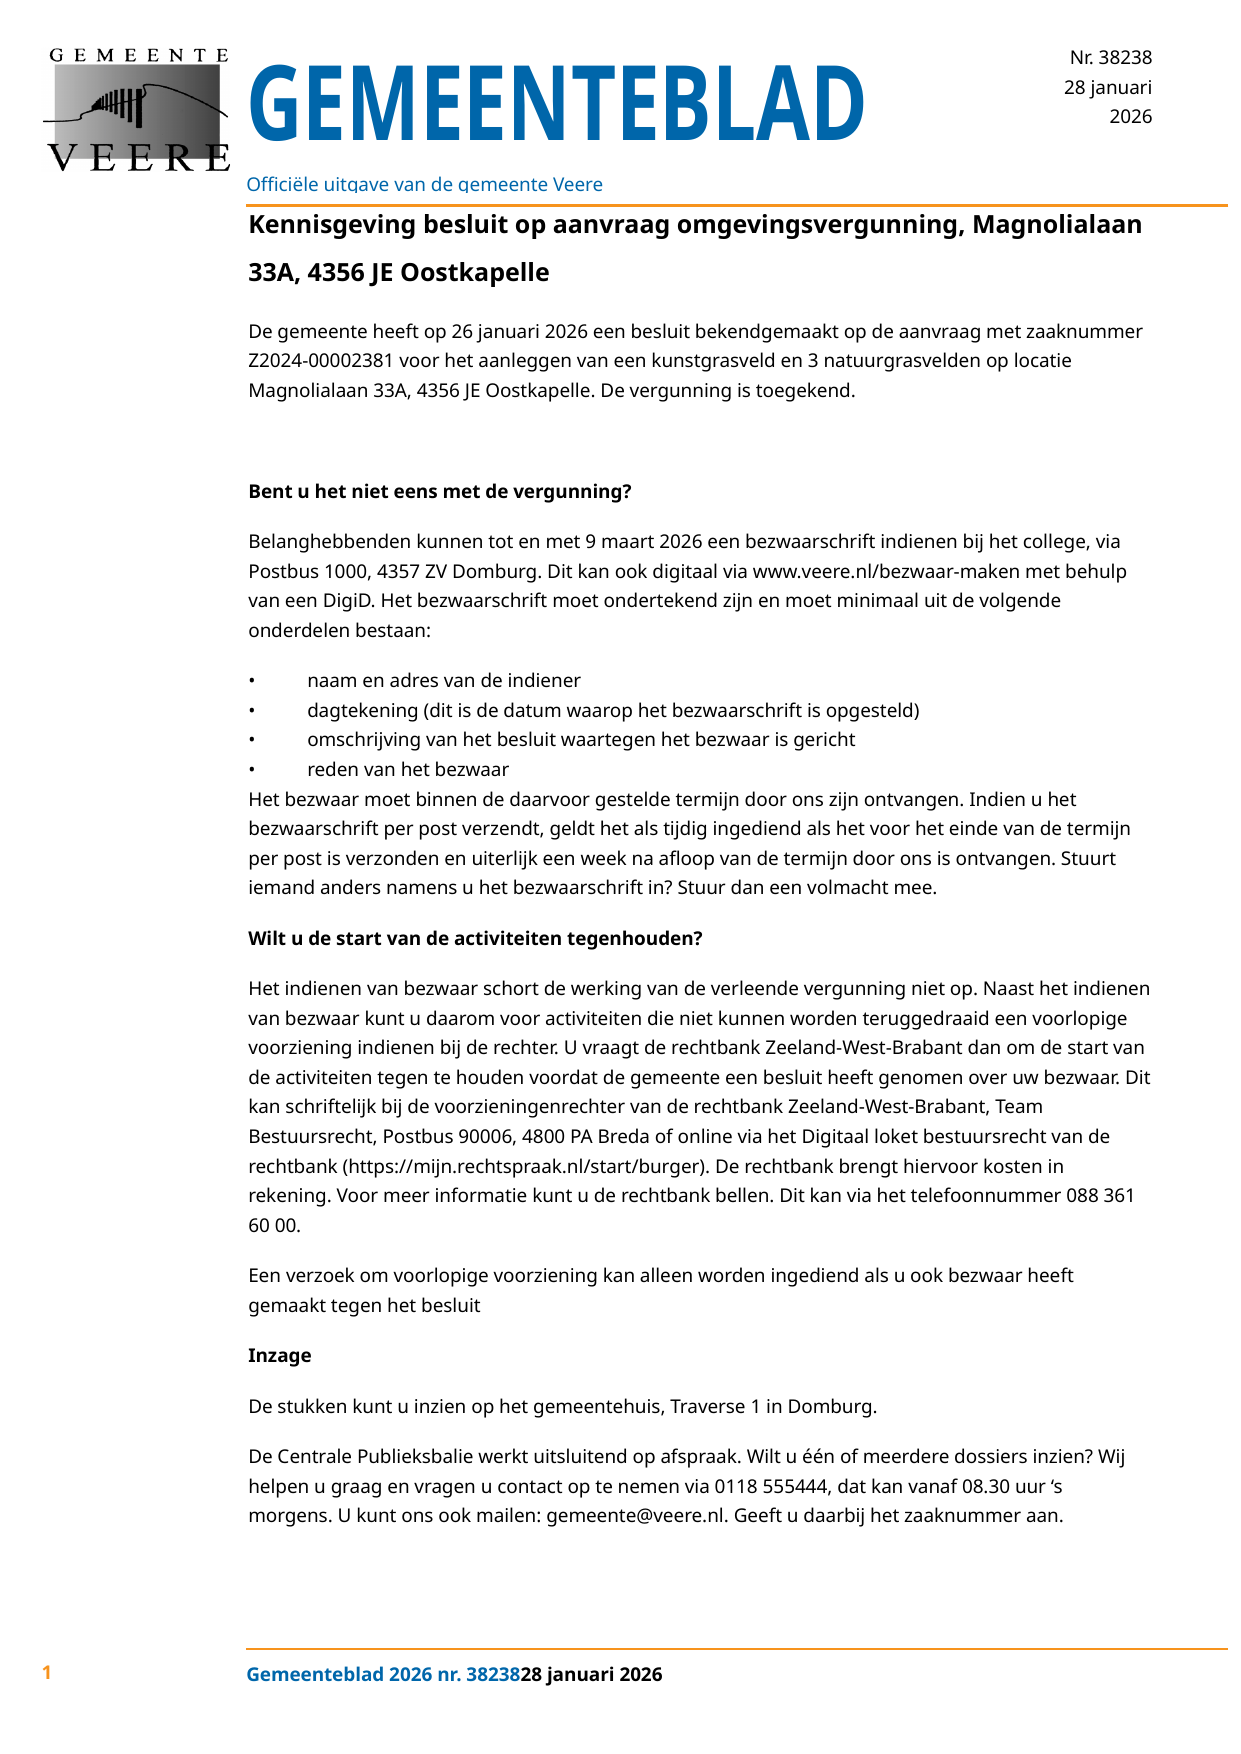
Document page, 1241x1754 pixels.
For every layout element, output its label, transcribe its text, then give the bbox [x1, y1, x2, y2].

text Een verzoek om voorlopige voorziening kan alleen worden ingediend als u ook bezwaar heeft gemaakt tegen het besluit [248, 1262, 1152, 1318]
list naam en adres van de indiener [248, 667, 1152, 693]
list dagtekening (dit is de datum waarop het bezwaarschrift is opgesteld) [248, 697, 1152, 723]
text De gemeente heeft op 26 januari 2026 een besluit bekendgemaakt op de aanvraag met zaaknummer Z2024-00002381 voor het aanleggen van een kunstgrasveld en 3 natuurgrasvelden op locatie Magnolialaan 33A, 4356 JE Oostkapelle. De vergunning is toegekend. [248, 318, 1152, 403]
text Inzage [248, 1342, 1152, 1368]
text Bent u het niet eens met de vergunning? [248, 478, 1152, 504]
text Belanghebbenden kunnen tot en met 9 maart 2026 een bezwaarschrift indienen bij het college, via Postbus 1000, 4357 ZV Domburg. Dit kan ook digitaal via www.veere.nl/bezwaar-maken met behulp van een DigiD. Het bezwaarschrift moet ondertekend zijn en moet minimaal uit de volgende onderdelen bestaan: [248, 528, 1152, 643]
text De Centrale Publieksbalie werkt uitsluitend op afspraak. Wilt u één of meerdere dossiers inzien? Wij helpen u graag en vragen u contact op te nemen via 0118 555444, dat kan vanaf 08.30 uur ‘s morgens. U kunt ons ook mailen: gemeente@veere.nl. Geeft u daarbij het zaaknummer aan. [248, 1443, 1152, 1528]
picture [41, 47, 231, 172]
text De stukken kunt u inzien op het gemeentehuis, Traverse 1 in Domburg. [248, 1393, 1152, 1419]
text Wilt u de start van de activiteiten tegenhouden? [248, 925, 1152, 951]
text Het indienen van bezwaar schort de werking van de verleende vergunning niet op. Naast het indienen van bezwaar kunt u daarom voor activiteiten die niet kunnen worden teruggedraaid een voorlopige voorziening indienen bij de rechter. U vraagt de rechtbank Zeeland-West-Brabant dan om de start van de activiteiten tegen te houden voordat de gemeente een besluit heeft genomen over uw bezwaar. Dit kan schriftelijk bij de voorzieningenrechter van de rechtbank Zeeland-West-Brabant, Team Bestuursrecht, Postbus 90006, 4800 PA Breda of online via het Digitaal loket bestuursrecht van de rechtbank (https://mijn.rechtspraak.nl/start/burger). De rechtbank brengt hiervoor kosten in rekening. Voor meer informatie kunt u de rechtbank bellen. Dit kan via het telefoonnummer 088 361 60 00. [248, 975, 1152, 1238]
text Kennisgeving besluit op aanvraag omgevingsvergunning, Magnolialaan 33A, 4356 JE Oostkapelle [248, 207, 1152, 288]
list reden van het bezwaar [248, 756, 1152, 782]
text Het bezwaar moet binnen de daarvoor gestelde termijn door ons zijn ontvangen. Indien u het bezwaarschrift per post verzendt, geldt het als tijdig ingediend als het voor het einde van de termijn per post is verzonden en uiterlijk een week na afloop van de termijn door ons is ontvangen. Stuurt iemand anders namens u het bezwaarschrift in? Stuur dan een volmacht mee. [248, 786, 1152, 900]
list omschrijving van het besluit waartegen het bezwaar is gericht [248, 727, 1152, 752]
